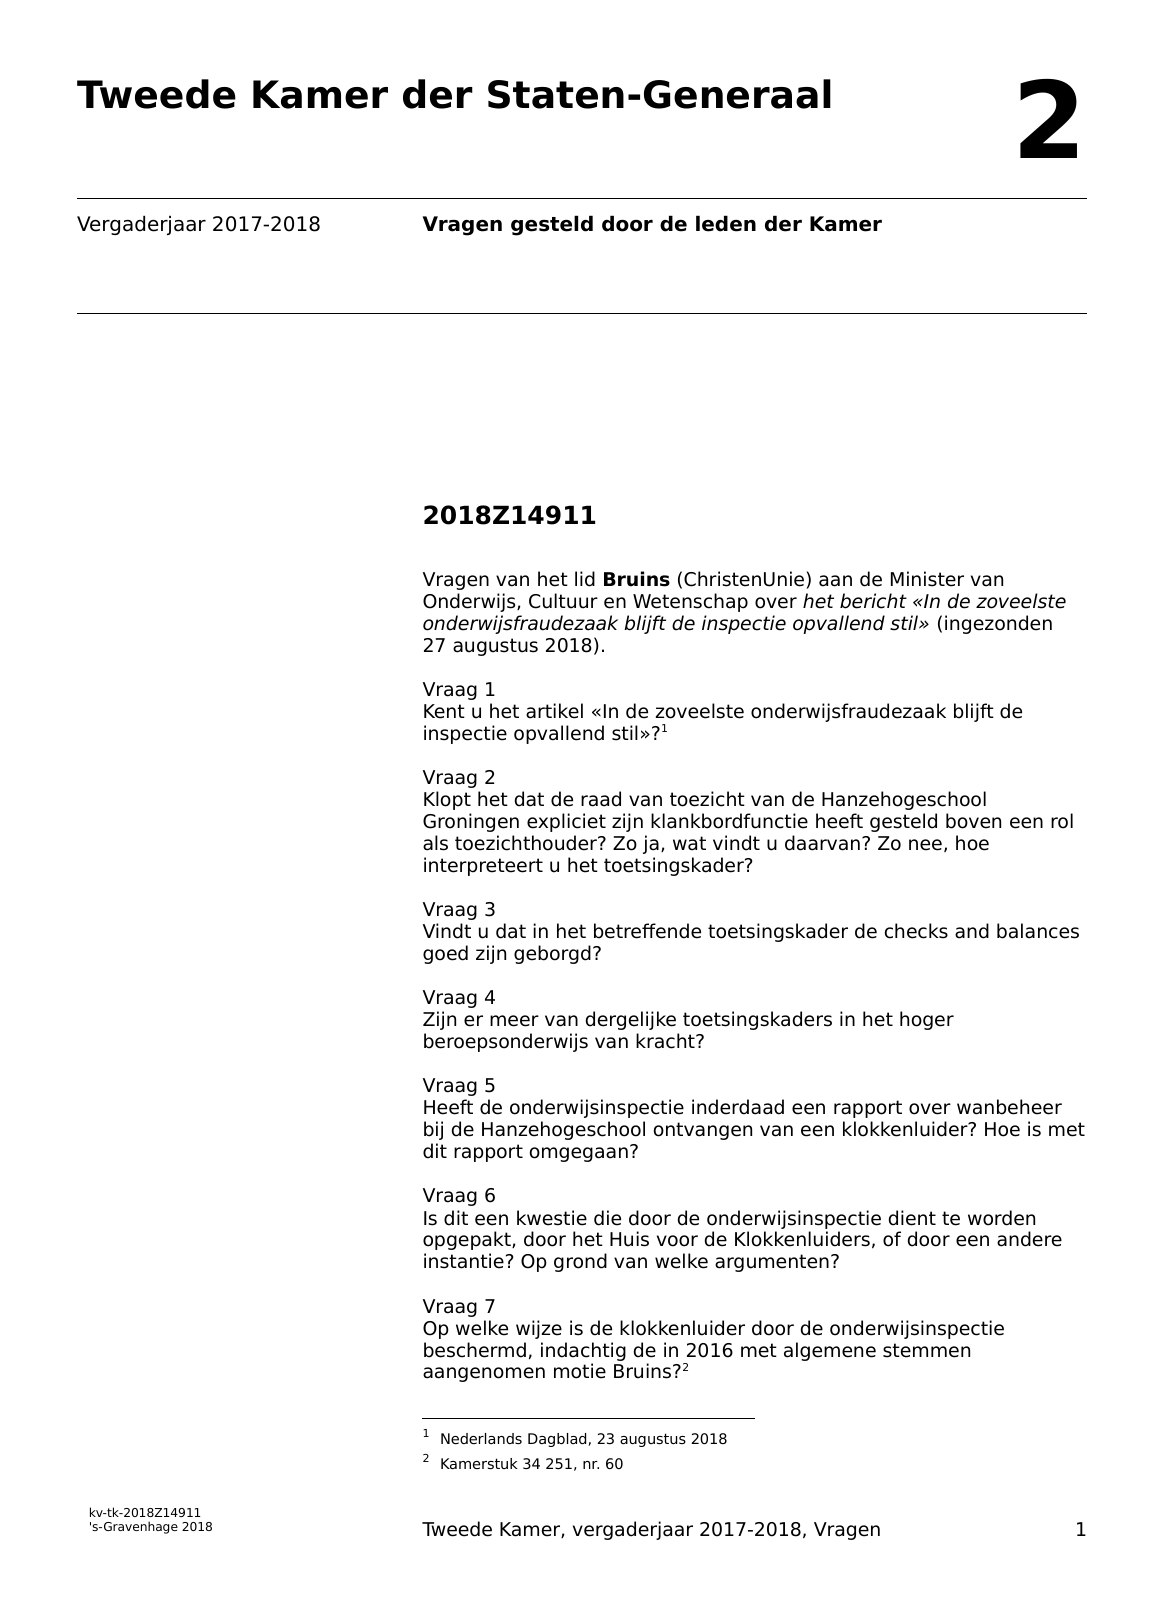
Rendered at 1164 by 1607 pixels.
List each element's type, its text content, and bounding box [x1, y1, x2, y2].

table_header 2 [886, 59, 1087, 198]
text Is dit een kwestie die door de onderwijsinspectie dient te worden opgepakt, door het Huis voor de Klokkenluiders, of door een andere instantie? Op grond van welke argumenten? [422, 1207, 1087, 1273]
table_header Tweede Kamer der Staten-Generaal [77, 59, 886, 198]
text Vraag 5 [422, 1075, 1087, 1097]
text Vragen van het lid Bruins (ChristenUnie) aan de Minister van Onderwijs, Cultuur en Wetenschap over het bericht «In de zoveelste onderwijsfraudezaak blijft de inspectie opvallend stil» (ingezonden 27 augustus 2018). [422, 569, 1087, 657]
text Kent u het artikel «In de zoveelste onderwijsfraudezaak blijft de inspectie opvallend stil»? [422, 701, 1087, 745]
text Vraag 1 [422, 679, 1087, 701]
text Nederlands Dagblad, 23 augustus 2018 [422, 1427, 1087, 1449]
text Vraag 3 [422, 899, 1087, 921]
text Vindt u dat in het betreffende toetsingskader de checks and balances goed zijn geborgd? [422, 921, 1087, 965]
text Klopt het dat de raad van toezicht van de Hanzehogeschool Groningen expliciet zijn klankbordfunctie heeft gesteld boven een rol als toezichthouder? Zo ja, wat vindt u daarvan? Zo nee, hoe interpreteert u het toetsingskader? [422, 789, 1087, 877]
text 2018Z14911 [422, 501, 1087, 531]
text Kamerstuk 34 251, nr. 60 [422, 1452, 1087, 1474]
table_cell Vergaderjaar 2017-2018 [77, 199, 422, 313]
text Vraag 6 [422, 1185, 1087, 1207]
table_cell Vragen gesteld door de leden der Kamer [422, 199, 1087, 313]
text Heeft de onderwijsinspectie inderdaad een rapport over wanbeheer bij de Hanzehogeschool ontvangen van een klokkenluider? Hoe is met dit rapport omgegaan? [422, 1097, 1087, 1163]
text Vraag 4 [422, 987, 1087, 1009]
text 's-Gravenhage 2018 [88, 1520, 323, 1534]
text Vraag 7 [422, 1296, 1087, 1317]
text Zijn er meer van dergelijke toetsingskaders in het hoger beroepsonderwijs van kracht? [422, 1009, 1087, 1053]
text kv-tk-2018Z14911 [88, 1506, 323, 1520]
text Op welke wijze is de klokkenluider door de onderwijsinspectie beschermd, indachtig de in 2016 met algemene stemmen aangenomen motie Bruins? [422, 1317, 1087, 1383]
text Vraag 2 [422, 767, 1087, 789]
